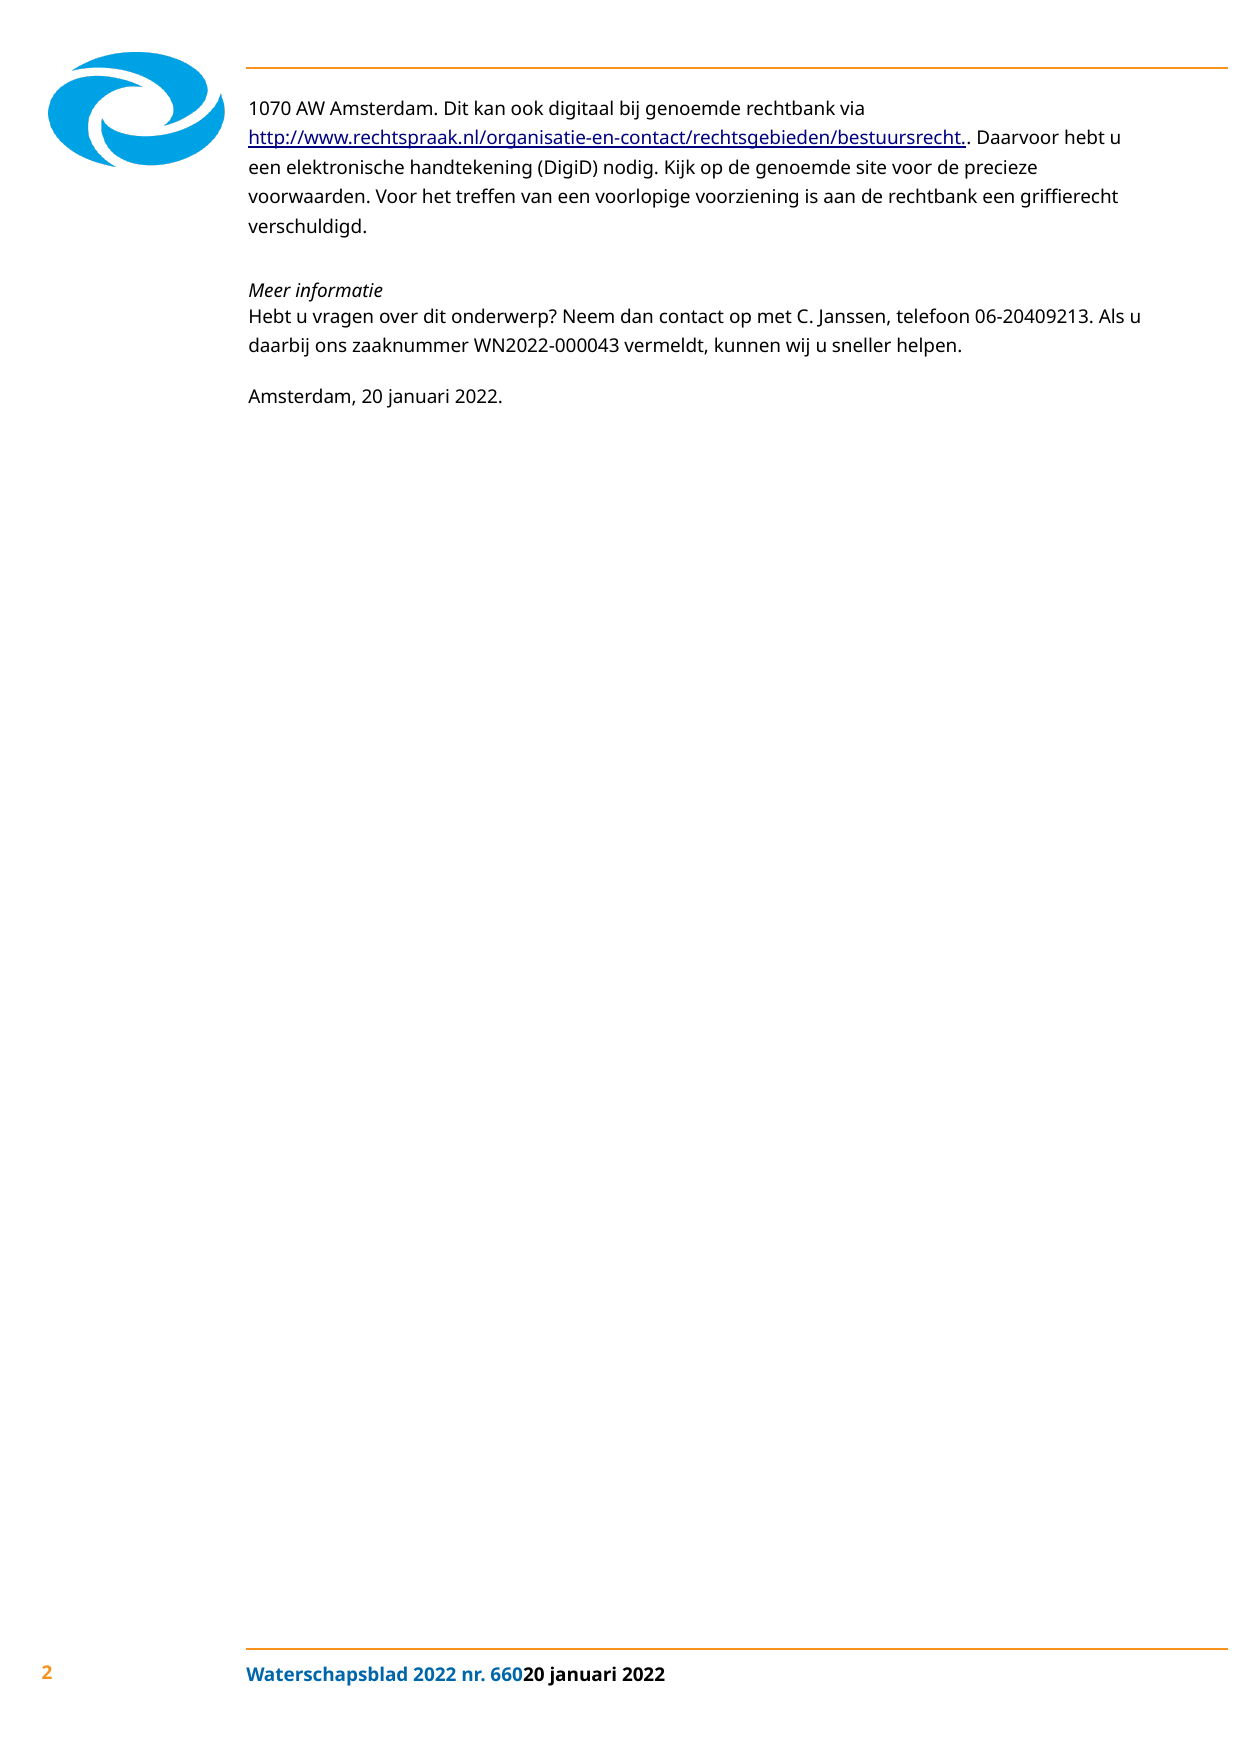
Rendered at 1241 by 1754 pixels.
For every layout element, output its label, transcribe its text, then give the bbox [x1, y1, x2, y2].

text Hebt u vragen over dit onderwerp? Neem dan contact op met C. Janssen, telefoon 06-20409213. Als u daarbij ons zaaknummer WN2022-000043 vermeldt, kunnen wij u sneller helpen. [248, 303, 1152, 358]
text 1070 AW Amsterdam. Dit kan ook digitaal bij genoemde rechtbank via http://www.rechtspraak.nl/organisatie-en-contact/rechtsgebieden/bestuursrecht.. Daarvoor hebt u een elektronische handtekening (DigiD) nodig. Kijk op de genoemde site voor de precieze voorwaarden. Voor het treffen van een voorlopige voorziening is aan de rechtbank een griffierecht verschuldigd. [248, 95, 1152, 239]
picture [41, 47, 231, 172]
text Amsterdam, 20 januari 2022. [248, 383, 1152, 408]
text Meer informatie [248, 277, 1152, 303]
